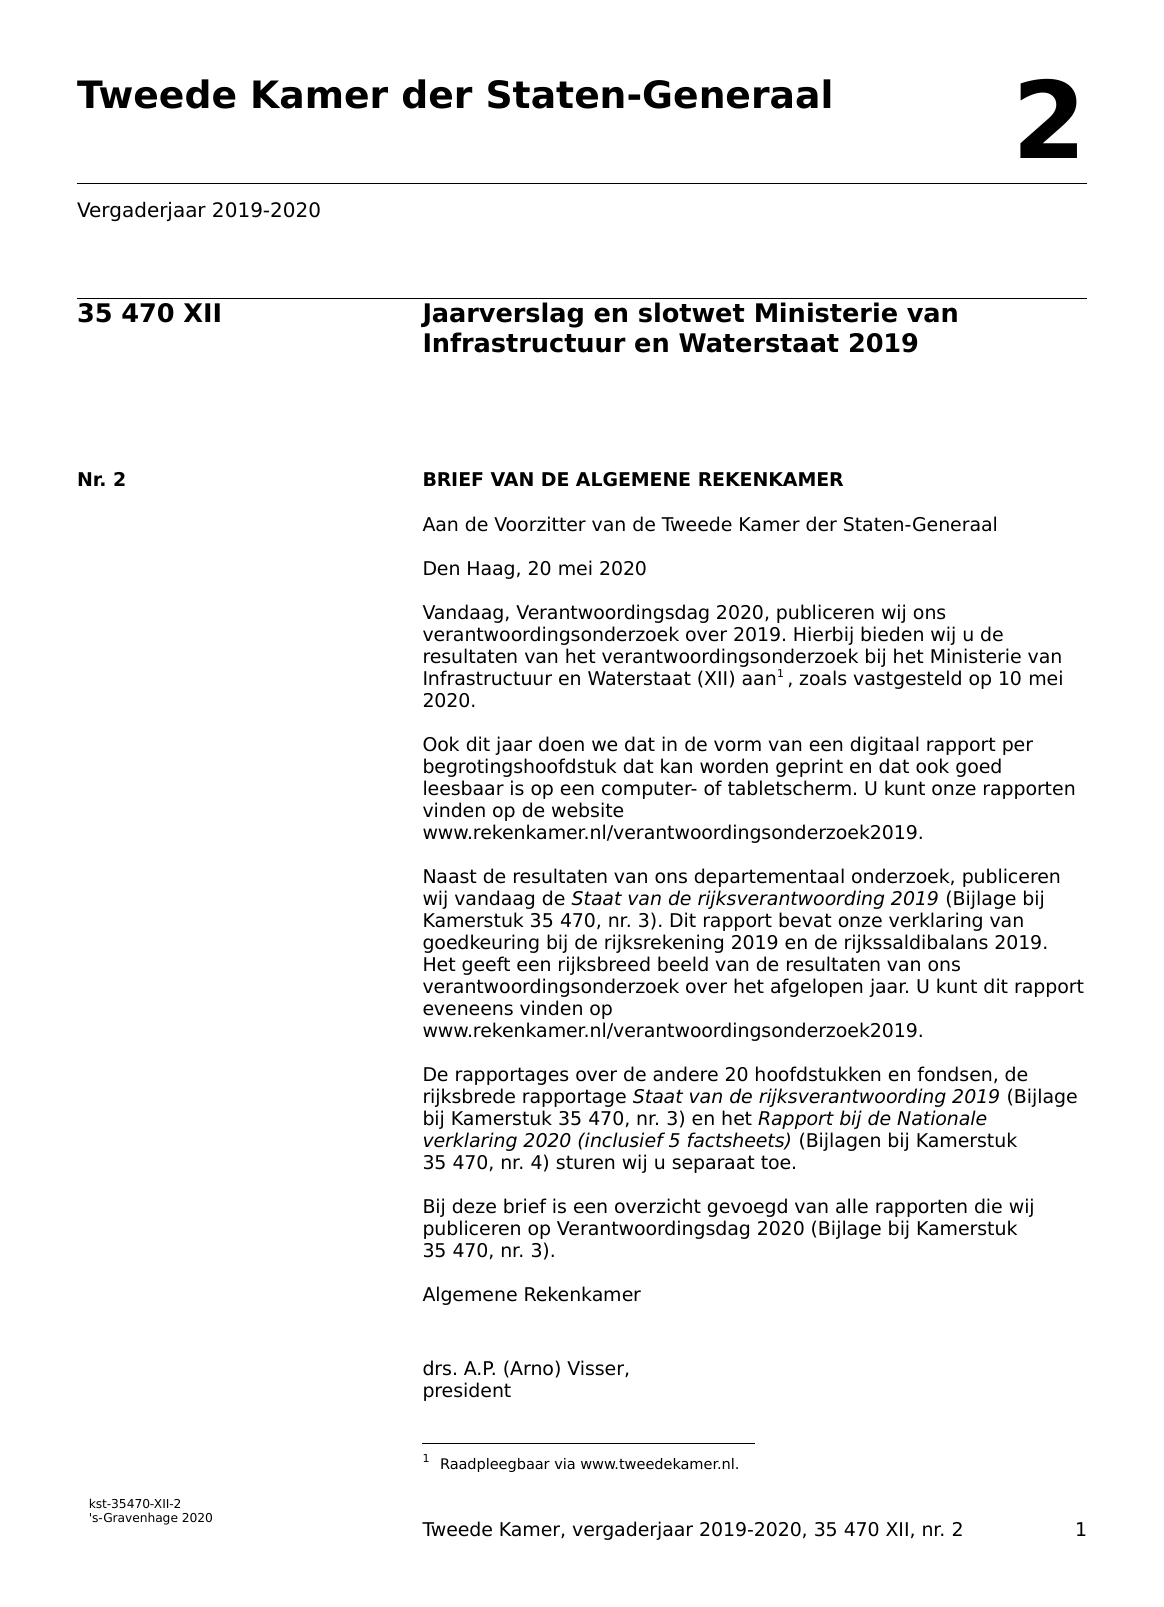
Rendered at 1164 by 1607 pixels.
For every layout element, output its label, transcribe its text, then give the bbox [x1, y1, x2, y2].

text Algemene Rekenkamer [422, 1284, 1087, 1306]
text Vandaag, Verantwoordingsdag 2020, publiceren wij ons verantwoordingsonderzoek over 2019. Hierbij bieden wij u de resultaten van het verantwoordingsonderzoek bij het Ministerie van Infrastructuur en Waterstaat (XII) aan, zoals vastgesteld op 10 mei 2020. [422, 602, 1087, 712]
text De rapportages over de andere 20 hoofdstukken en fondsen, de rijksbrede rapportage Staat van de rijksverantwoording 2019 (Bijlage bij Kamerstuk 35 470, nr. 3) en het Rapport bij de Nationale verklaring 2020 (inclusief 5 factsheets) (Bijlagen bij Kamerstuk 35 470, nr. 4) sturen wij u separaat toe. [422, 1064, 1087, 1174]
text Den Haag, 20 mei 2020 [422, 558, 1087, 580]
text Aan de Voorzitter van de Tweede Kamer der Staten-Generaal [422, 513, 1087, 536]
subtitle Nr. 2 BRIEF VAN DE ALGEMENE REKENKAMER [77, 469, 1087, 491]
subtitle 35 470 XII Jaarverslag en slotwet Ministerie van Infrastructuur en Waterstaat 2019 [77, 299, 1087, 358]
table_header Tweede Kamer der Staten-Generaal [77, 59, 886, 183]
text drs. A.P. (Arno) Visser, president [422, 1336, 1087, 1402]
table_cell Vergaderjaar 2019-2020 [77, 184, 1087, 298]
table_header 2 [886, 59, 1087, 183]
text Raadpleegbaar via www.tweedekamer.nl. [422, 1452, 1087, 1474]
text Naast de resultaten van ons departementaal onderzoek, publiceren wij vandaag de Staat van de rijksverantwoording 2019 (Bijlage bij Kamerstuk 35 470, nr. 3). Dit rapport bevat onze verklaring van goedkeuring bij de rijksrekening 2019 en de rijkssaldibalans 2019. Het geeft een rijksbreed beeld van de resultaten van ons verantwoordingsonderzoek over het afgelopen jaar. U kunt dit rapport eveneens vinden op www.rekenkamer.nl/verantwoordingsonderzoek2019. [422, 866, 1087, 1042]
text Bij deze brief is een overzicht gevoegd van alle rapporten die wij publiceren op Verantwoordingsdag 2020 (Bijlage bij Kamerstuk 35 470, nr. 3). [422, 1196, 1087, 1262]
text 's-Gravenhage 2020 [88, 1511, 323, 1525]
text Ook dit jaar doen we dat in de vorm van een digitaal rapport per begrotingshoofdstuk dat kan worden geprint en dat ook goed leesbaar is op een computer- of tabletscherm. U kunt onze rapporten vinden op de website www.rekenkamer.nl/verantwoordingsonderzoek2019. [422, 734, 1087, 844]
text kst-35470-XII-2 [88, 1497, 323, 1511]
